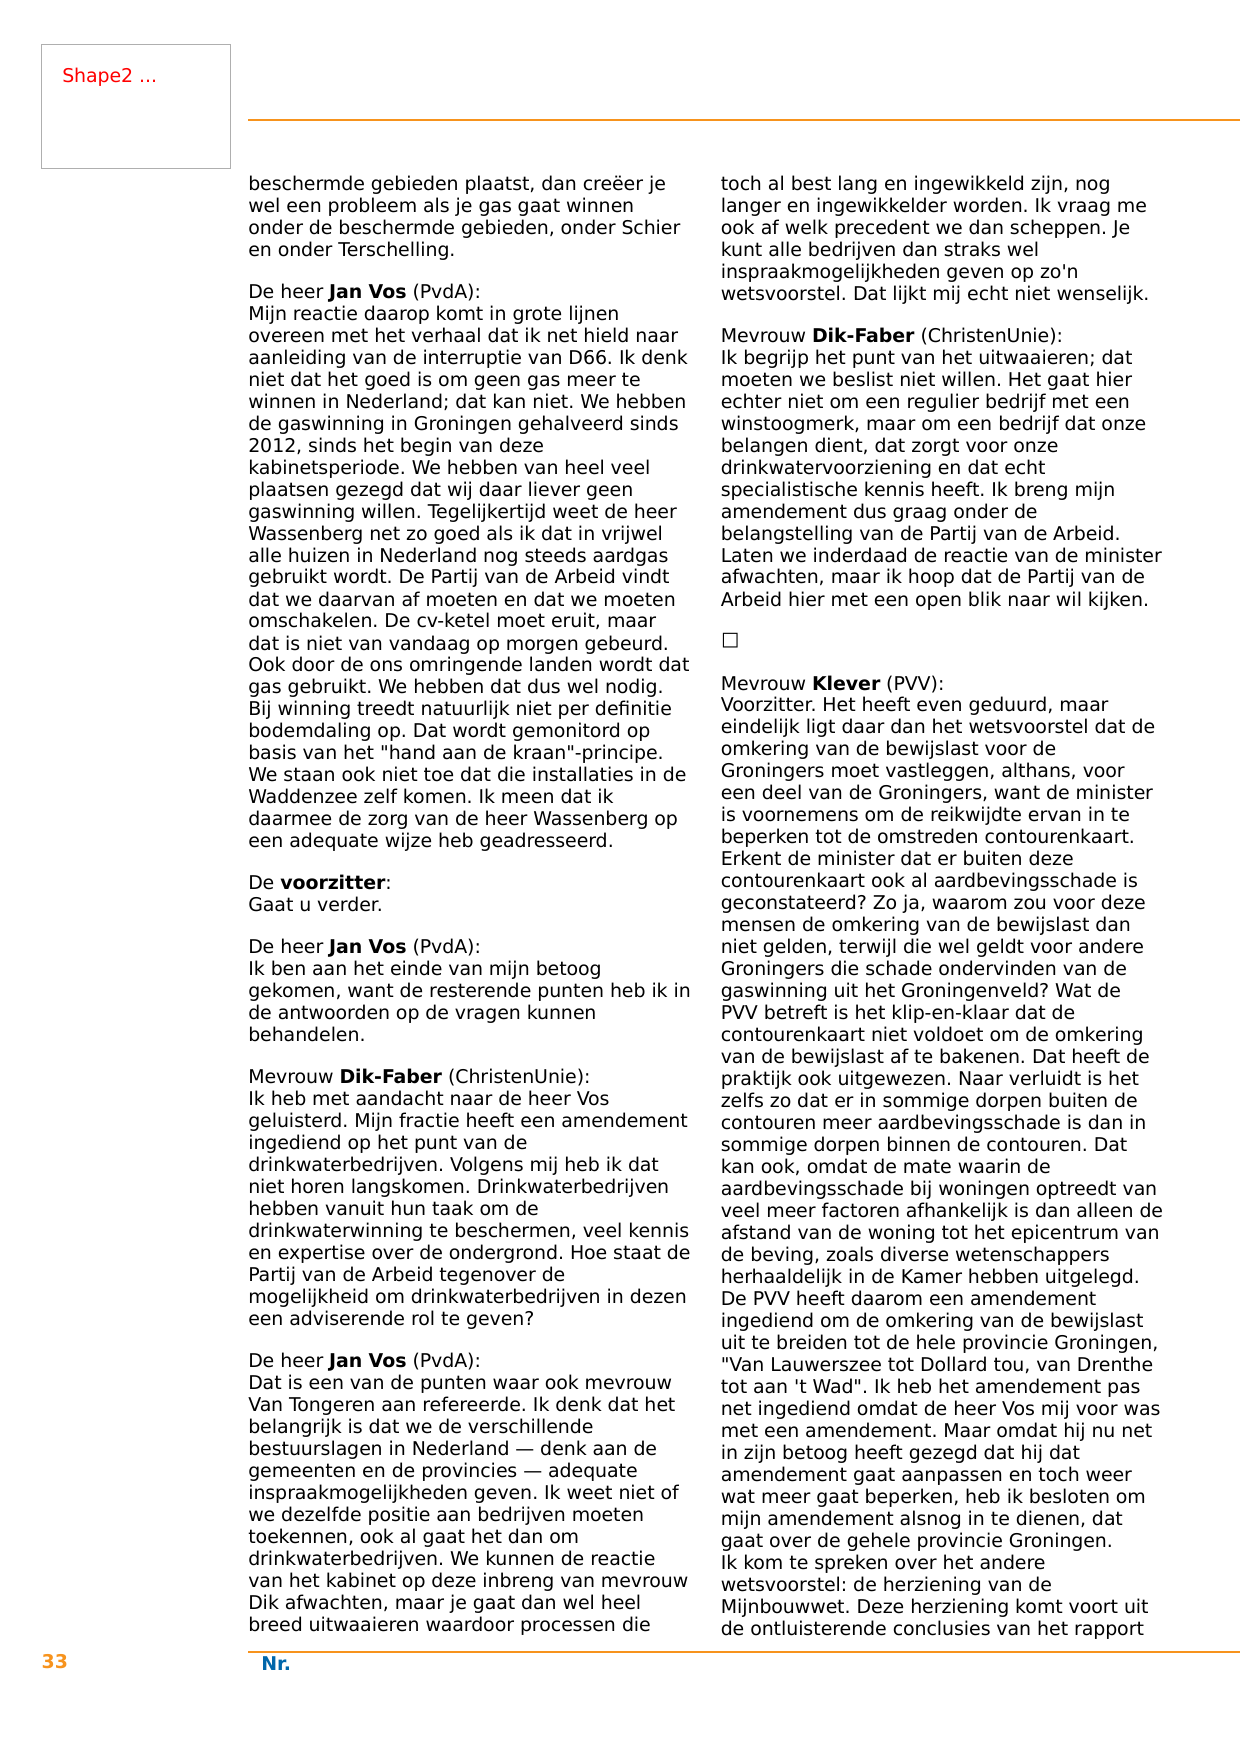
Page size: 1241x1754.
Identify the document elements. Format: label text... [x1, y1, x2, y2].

text Mevrouw Dik-Faber (ChristenUnie): [721, 325, 1163, 347]
text Ik heb met aandacht naar de heer Vos geluisterd. Mijn fractie heeft een amendement ingediend op het punt van de drinkwaterbedrijven. Volgens mij heb ik dat niet horen langskomen. Drinkwaterbedrijven hebben vanuit hun taak om de drinkwaterwinning te beschermen, veel kennis en expertise over de ondergrond. Hoe staat de Partij van de Arbeid tegenover de mogelijkheid om drinkwaterbedrijven in dezen een adviserende rol te geven? [248, 1088, 691, 1330]
text Mevrouw Dik-Faber (ChristenUnie): [248, 1066, 691, 1088]
text ⬜ [721, 630, 1163, 652]
text De heer Jan Vos (PvdA): [248, 1350, 691, 1372]
text Ik begrijp het punt van het uitwaaieren; dat moeten we beslist niet willen. Het gaat hier echter niet om een regulier bedrijf met een winstoogmerk, maar om een bedrijf dat onze belangen dient, dat zorgt voor onze drinkwatervoorziening en dat echt specialistische kennis heeft. Ik breng mijn amendement dus graag onder de belangstelling van de Partij van de Arbeid. Laten we inderdaad de reactie van de minister afwachten, maar ik hoop dat de Partij van de Arbeid hier met een open blik naar wil kijken. [721, 347, 1163, 610]
text De heer Jan Vos (PvdA): [248, 936, 691, 958]
text De heer Jan Vos (PvdA): [248, 281, 691, 303]
text Mevrouw Klever (PVV): [721, 672, 1163, 694]
text beschermde gebieden plaatst, dan creëer je wel een probleem als je gas gaat winnen onder de beschermde gebieden, onder Schier en onder Terschelling. [248, 173, 691, 261]
text De voorzitter: [248, 872, 691, 894]
text Voorzitter. Het heeft even geduurd, maar eindelijk ligt daar dan het wetsvoorstel dat de omkering van de bewijslast voor de Groningers moet vastleggen, althans, voor een deel van de Groningers, want de minister is voornemens om de reikwijdte ervan in te beperken tot de omstreden contourenkaart. Erkent de minister dat er buiten deze contourenkaart ook al aardbevingsschade is geconstateerd? Zo ja, waarom zou voor deze mensen de omkering van de bewijslast dan niet gelden, terwijl die wel geldt voor andere Groningers die schade ondervinden van de gaswinning uit het Groningenveld? Wat de PVV betreft is het klip-en-klaar dat de contourenkaart niet voldoet om de omkering van de bewijslast af te bakenen. Dat heeft de praktijk ook uitgewezen. Naar verluidt is het zelfs zo dat er in sommige dorpen buiten de contouren meer aardbevingsschade is dan in sommige dorpen binnen de contouren. Dat kan ook, omdat de mate waarin de aardbevingsschade bij woningen optreedt van veel meer factoren afhankelijk is dan alleen de afstand van de woning tot het epicentrum van de beving, zoals diverse wetenschappers herhaaldelijk in de Kamer hebben uitgelegd. De PVV heeft daarom een amendement ingediend om de omkering van de bewijslast uit te breiden tot de hele provincie Groningen, "Van Lauwerszee tot Dollard tou, van Drenthe tot aan 't Wad". Ik heb het amendement pas net ingediend omdat de heer Vos mij voor was met een amendement. Maar omdat hij nu net in zijn betoog heeft gezegd dat hij dat amendement gaat aanpassen en toch weer wat meer gaat beperken, heb ik besloten om mijn amendement alsnog in te dienen, dat gaat over de gehele provincie Groningen. [721, 694, 1163, 1552]
text toch al best lang en ingewikkeld zijn, nog langer en ingewikkelder worden. Ik vraag me ook af welk precedent we dan scheppen. Je kunt alle bedrijven dan straks wel inspraakmogelijkheden geven op zo'n wetsvoorstel. Dat lijkt mij echt niet wenselijk. [721, 173, 1163, 305]
text Ik ben aan het einde van mijn betoog gekomen, want de resterende punten heb ik in de antwoorden op de vragen kunnen behandelen. [248, 958, 691, 1046]
text Dat is een van de punten waar ook mevrouw Van Tongeren aan refereerde. Ik denk dat het belangrijk is dat we de verschillende bestuurslagen in Nederland — denk aan de gemeenten en de provincies — adequate inspraakmogelijkheden geven. Ik weet niet of we dezelfde positie aan bedrijven moeten toekennen, ook al gaat het dan om drinkwaterbedrijven. We kunnen de reactie van het kabinet op deze inbreng van mevrouw Dik afwachten, maar je gaat dan wel heel breed uitwaaieren waardoor processen die [248, 1372, 691, 1636]
text Mijn reactie daarop komt in grote lijnen overeen met het verhaal dat ik net hield naar aanleiding van de interruptie van D66. Ik denk niet dat het goed is om geen gas meer te winnen in Nederland; dat kan niet. We hebben de gaswinning in Groningen gehalveerd sinds 2012, sinds het begin van deze kabinetsperiode. We hebben van heel veel plaatsen gezegd dat wij daar liever geen gaswinning willen. Tegelijkertijd weet de heer Wassenberg net zo goed als ik dat in vrijwel alle huizen in Nederland nog steeds aardgas gebruikt wordt. De Partij van de Arbeid vindt dat we daarvan af moeten en dat we moeten omschakelen. De cv-ketel moet eruit, maar dat is niet van vandaag op morgen gebeurd. Ook door de ons omringende landen wordt dat gas gebruikt. We hebben dat dus wel nodig. Bij winning treedt natuurlijk niet per definitie bodemdaling op. Dat wordt gemonitord op basis van het "hand aan de kraan"-principe. We staan ook niet toe dat die installaties in de Waddenzee zelf komen. Ik meen dat ik daarmee de zorg van de heer Wassenberg op een adequate wijze heb geadresseerd. [248, 303, 691, 852]
text Gaat u verder. [248, 894, 691, 916]
text Ik kom te spreken over het andere wetsvoorstel: de herziening van de Mijnbouwwet. Deze herziening komt voort uit de ontluisterende conclusies van het rapport [721, 1552, 1163, 1639]
